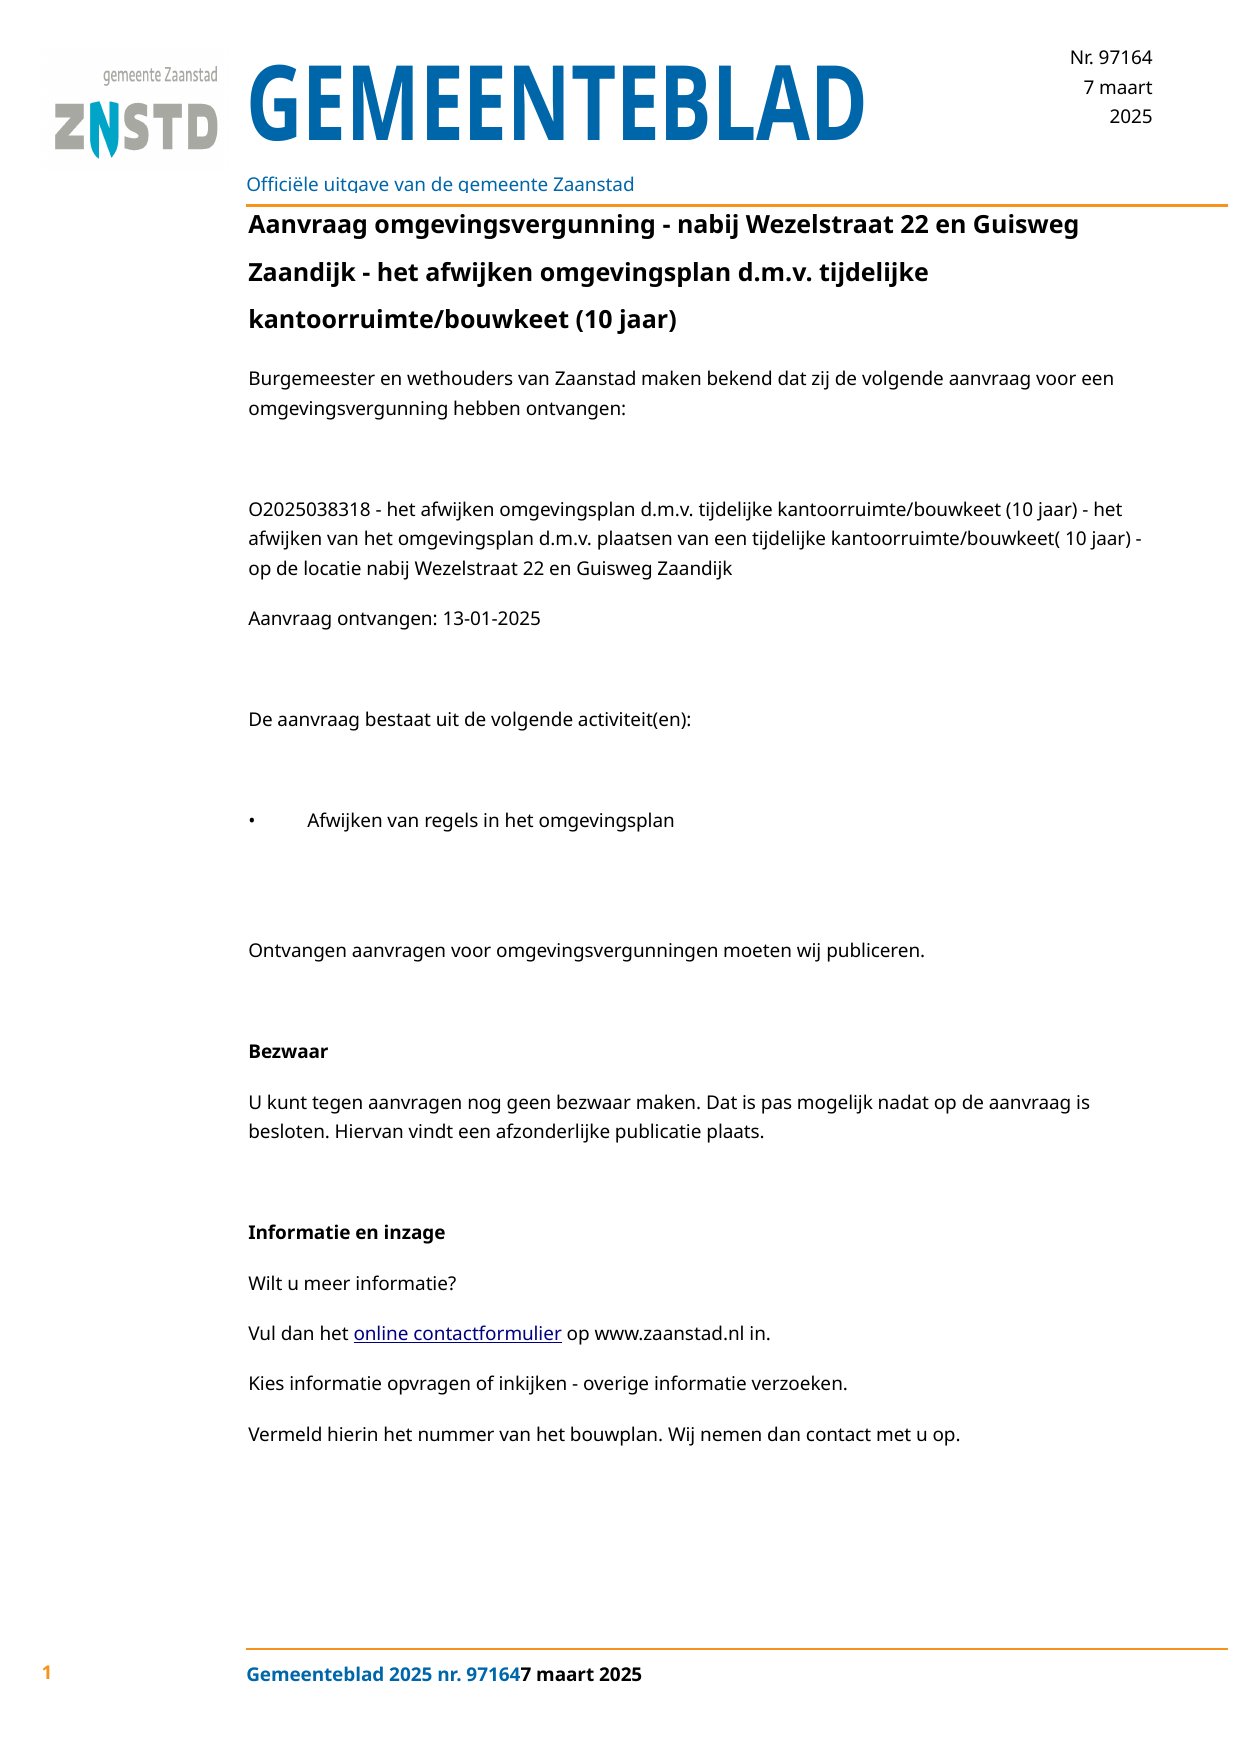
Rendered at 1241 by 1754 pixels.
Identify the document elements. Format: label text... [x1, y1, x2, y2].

text De aanvraag bestaat uit de volgende activiteit(en): [248, 706, 1152, 732]
text Aanvraag omgevingsvergunning - nabij Wezelstraat 22 en Guisweg Zaandijk - het afwijken omgevingsplan d.m.v. tijdelijke kantoorruimte/bouwkeet (10 jaar) [248, 207, 1152, 336]
text Wilt u meer informatie? [248, 1270, 1152, 1295]
text Aanvraag ontvangen: 13-01-2025 [248, 606, 1152, 631]
picture [41, 47, 231, 172]
text Informatie en inzage [248, 1219, 1152, 1245]
text O2025038318 - het afwijken omgevingsplan d.m.v. tijdelijke kantoorruimte/bouwkeet (10 jaar) - het afwijken van het omgevingsplan d.m.v. plaatsen van een tijdelijke kantoorruimte/bouwkeet( 10 jaar) - op de locatie nabij Wezelstraat 22 en Guisweg Zaandijk [248, 496, 1152, 581]
text Burgemeester en wethouders van Zaanstad maken bekend dat zij de volgende aanvraag voor een omgevingsvergunning hebben ontvangen: [248, 366, 1152, 421]
text Kies informatie opvragen of inkijken - overige informatie verzoeken. [248, 1371, 1152, 1396]
text U kunt tegen aanvragen nog geen bezwaar maken. Dat is pas mogelijk nadat op de aanvraag is besloten. Hiervan vindt een afzonderlijke publicatie plaats. [248, 1089, 1152, 1144]
text Ontvangen aanvragen voor omgevingsvergunningen moeten wij publiceren. [248, 938, 1152, 963]
text Vermeld hierin het nummer van het bouwplan. Wij nemen dan contact met u op. [248, 1421, 1152, 1447]
list Afwijken van regels in het omgevingsplan [248, 807, 1152, 833]
text Bezwaar [248, 1038, 1152, 1064]
text Vul dan het online contactformulier op www.zaanstad.nl in. [248, 1320, 1152, 1346]
